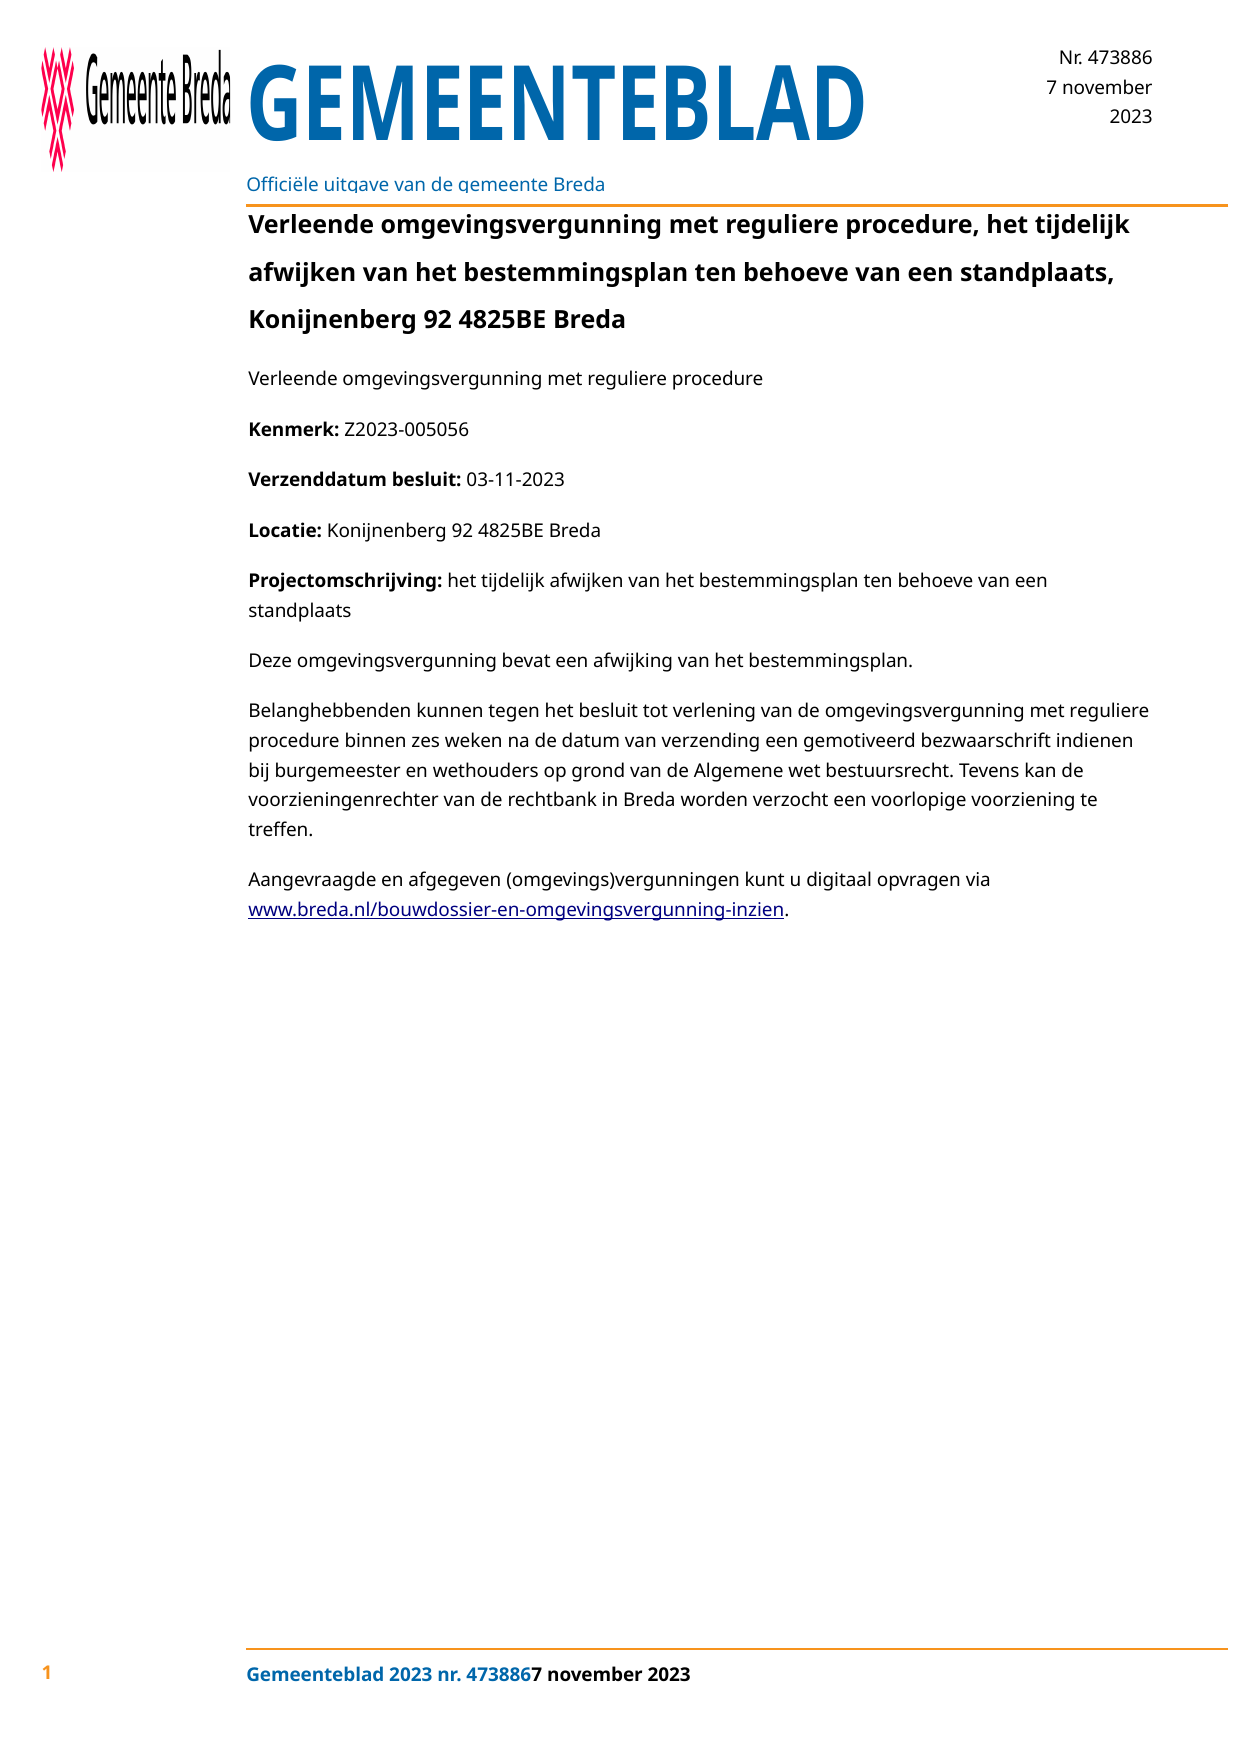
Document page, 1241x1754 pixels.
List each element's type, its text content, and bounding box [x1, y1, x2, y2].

text Kenmerk: Z2023-005056 [248, 416, 1152, 442]
text Aangevraagde en afgegeven (omgevings)vergunningen kunt u digitaal opvragen via www.breda.nl/bouwdossier-en-omgevingsvergunning-inzien. [248, 866, 1152, 922]
text Locatie: Konijnenberg 92 4825BE Breda [248, 517, 1152, 542]
text Projectomschrijving: het tijdelijk afwijken van het bestemmingsplan ten behoeve van een standplaats [248, 567, 1152, 622]
text Verleende omgevingsvergunning met reguliere procedure [248, 366, 1152, 391]
text Verzenddatum besluit: 03-11-2023 [248, 466, 1152, 492]
text Belanghebbenden kunnen tegen het besluit tot verlening van de omgevingsvergunning met reguliere procedure binnen zes weken na de datum van verzending een gemotiveerd bezwaarschrift indienen bij burgemeester en wethouders op grond van de Algemene wet bestuursrecht. Tevens kan de voorzieningenrechter van de rechtbank in Breda worden verzocht een voorlopige voorziening te treffen. [248, 698, 1152, 842]
text Deze omgevingsvergunning bevat een afwijking van het bestemmingsplan. [248, 647, 1152, 673]
text Verleende omgevingsvergunning met reguliere procedure, het tijdelijk afwijken van het bestemmingsplan ten behoeve van een standplaats, Konijnenberg 92 4825BE Breda [248, 207, 1152, 336]
picture [41, 47, 231, 172]
